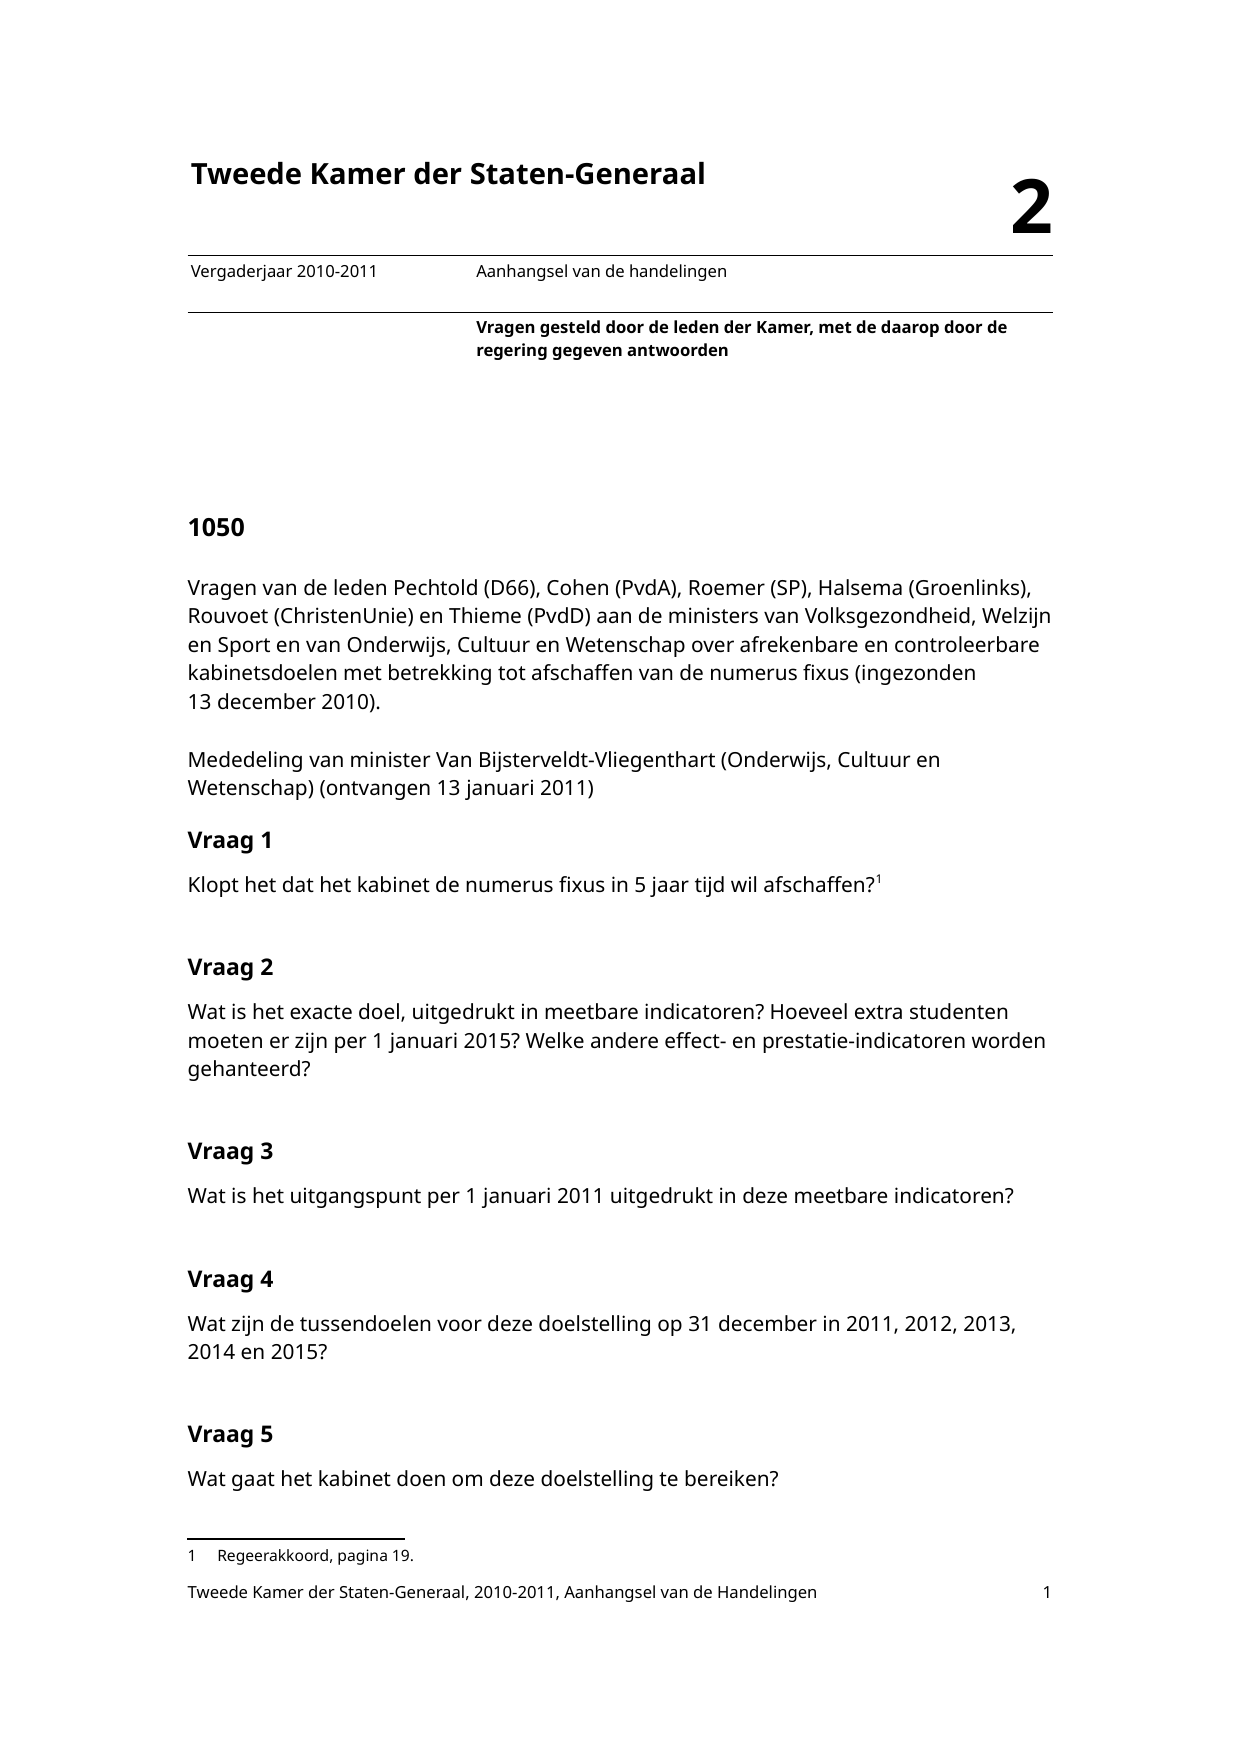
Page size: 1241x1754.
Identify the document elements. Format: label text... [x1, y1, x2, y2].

table_header 2 [880, 150, 1053, 255]
table_cell Vragen gesteld door de leden der Kamer, met de daarop door de regering gegeven antwoorden [473, 313, 1053, 361]
subtitle Vraag 2 [187, 951, 1053, 982]
table_header Tweede Kamer der Staten-Generaal [188, 150, 879, 255]
table_cell Aanhangsel van de handelingen [473, 256, 1053, 312]
subtitle Vraag 1 [187, 824, 1053, 855]
text Wat zijn de tussendoelen voor deze doelstelling op 31 december in 2011, 2012, 2013, 2014 en 2015? [187, 1309, 1053, 1366]
text 1050 [187, 509, 1053, 543]
text Vragen van de leden Pechtold (D66), Cohen (PvdA), Roemer (SP), Halsema (Groenlinks), Rouvoet (ChristenUnie) en Thieme (PvdD) aan de ministers van Volksgezondheid, Welzijn en Sport en van Onderwijs, Cultuur en Wetenschap over afrekenbare en controleerbare kabinetsdoelen met betrekking tot afschaffen van de numerus fixus (ingezonden 13 december 2010). [187, 573, 1053, 715]
text Mededeling van minister Van Bijsterveldt-Vliegenthart (Onderwijs, Cultuur en Wetenschap) (ontvangen 13 januari 2011) [187, 745, 1053, 802]
text Wat is het uitgangspunt per 1 januari 2011 uitgedrukt in deze meetbare indicatoren? [187, 1182, 1053, 1210]
table_cell [188, 313, 473, 361]
subtitle Vraag 5 [187, 1418, 1053, 1449]
text Wat is het exacte doel, uitgedrukt in meetbare indicatoren? Hoeveel extra studenten moeten er zijn per 1 januari 2015? Welke andere effect- en prestatie-indicatoren worden gehanteerd? [187, 997, 1053, 1083]
text Wat gaat het kabinet doen om deze doelstelling te bereiken? [187, 1464, 1053, 1493]
table_cell Vergaderjaar 2010-2011 [188, 256, 473, 312]
subtitle Vraag 3 [187, 1135, 1053, 1167]
subtitle Vraag 4 [187, 1262, 1053, 1294]
text Regeerakkoord, pagina 19. [187, 1538, 1053, 1566]
text Klopt het dat het kabinet de numerus fixus in 5 jaar tijd wil afschaffen? [187, 870, 1053, 899]
